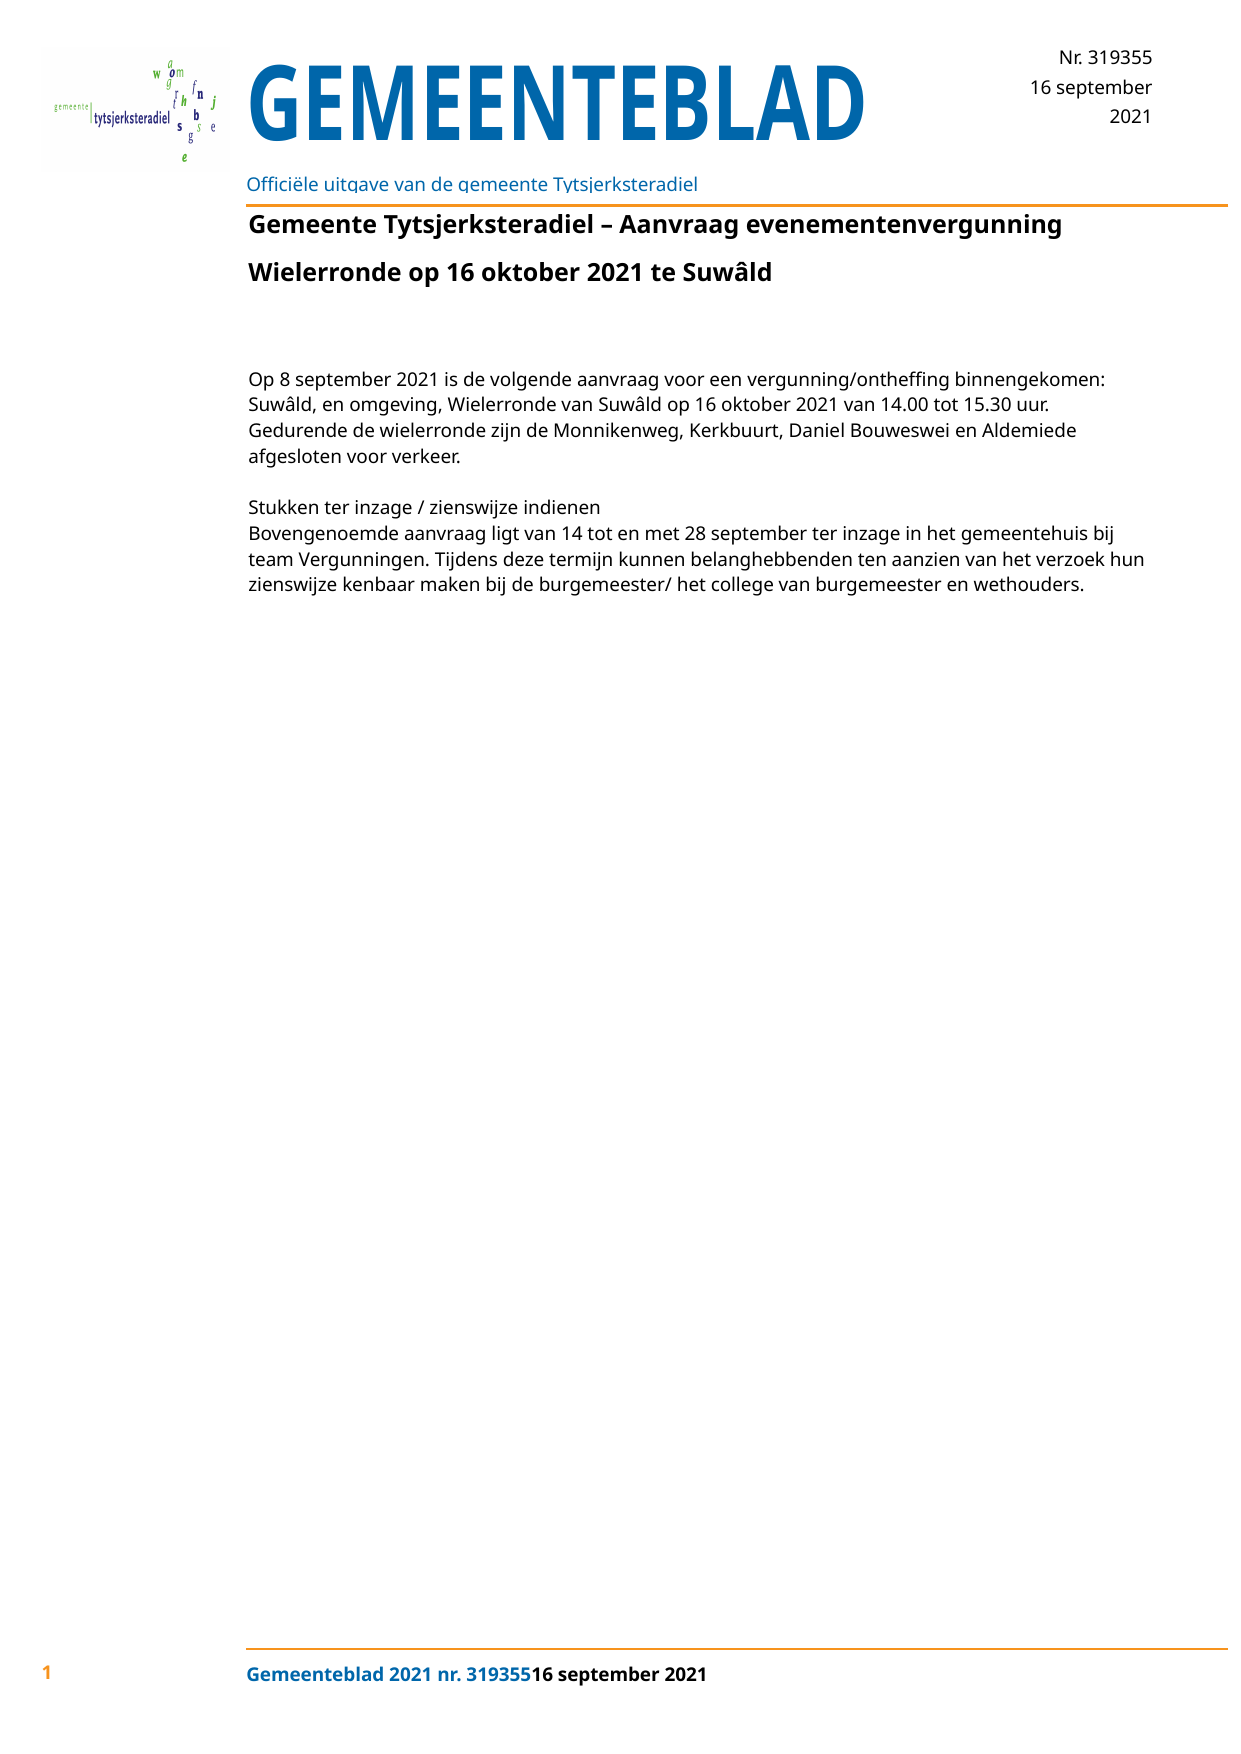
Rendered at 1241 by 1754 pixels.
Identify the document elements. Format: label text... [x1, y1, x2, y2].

picture [41, 47, 231, 172]
text Gemeente Tytsjerksteradiel – Aanvraag evenementenvergunning Wielerronde op 16 oktober 2021 te Suwâld [248, 207, 1152, 288]
text Suwâld, en omgeving, Wielerronde van Suwâld op 16 oktober 2021 van 14.00 tot 15.30 uur. Gedurende de wielerronde zijn de Monnikenweg, Kerkbuurt, Daniel Bouweswei en Aldemiede afgesloten voor verkeer. [248, 391, 1152, 469]
text Bovengenoemde aanvraag ligt van 14 tot en met 28 september ter inzage in het gemeentehuis bij team Vergunningen. Tijdens deze termijn kunnen belanghebbenden ten aanzien van het verzoek hun zienswijze kenbaar maken bij de burgemeester/ het college van burgemeester en wethouders. [248, 520, 1152, 597]
text Op 8 september 2021 is de volgende aanvraag voor een vergunning/ontheffing binnengekomen: [248, 366, 1152, 391]
text Stukken ter inzage / zienswijze indienen [248, 494, 1152, 520]
